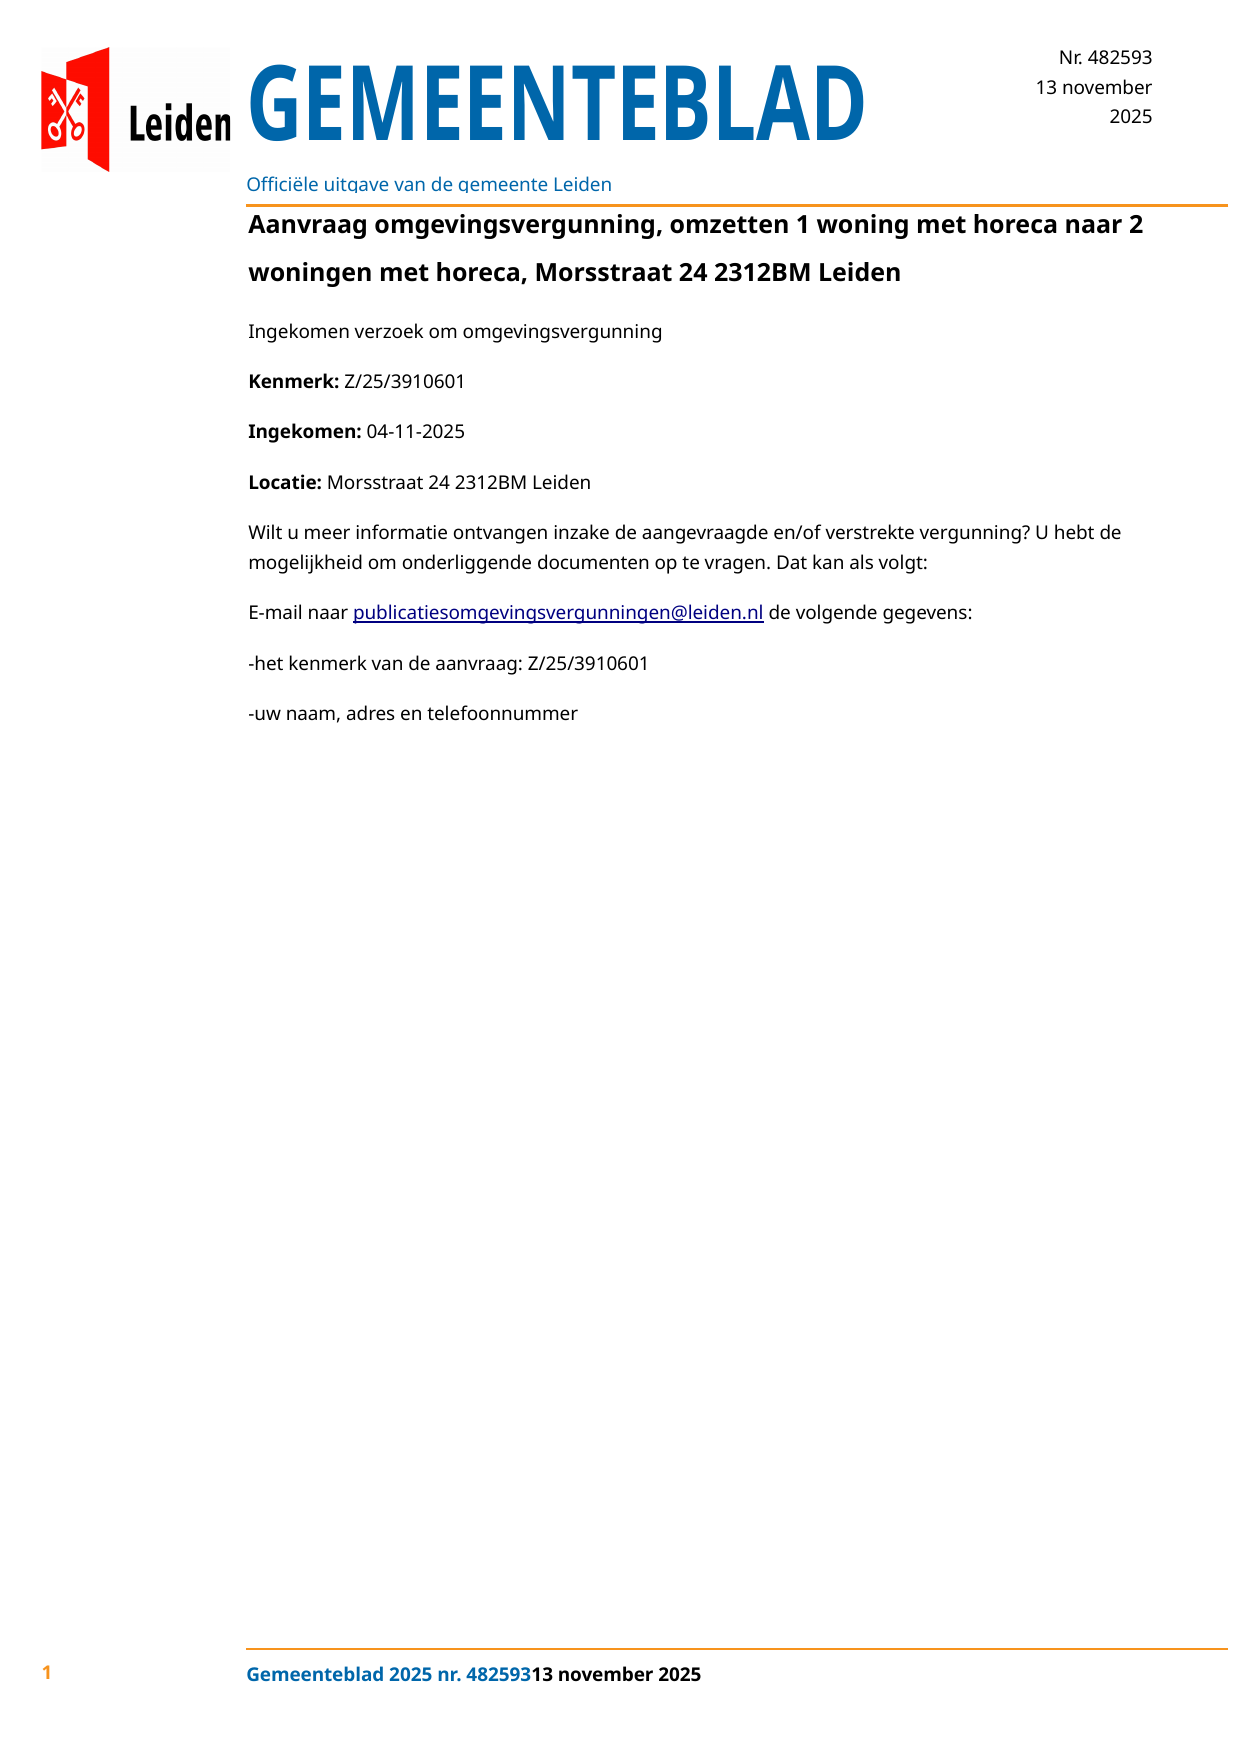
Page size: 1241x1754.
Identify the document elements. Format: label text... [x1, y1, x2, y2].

text Ingekomen: 04-11-2025 [248, 419, 1152, 444]
text Kenmerk: Z/25/3910601 [248, 368, 1152, 394]
text -uw naam, adres en telefoonnummer [248, 700, 1152, 726]
picture [41, 47, 231, 172]
text Aanvraag omgevingsvergunning, omzetten 1 woning met horeca naar 2 woningen met horeca, Morsstraat 24 2312BM Leiden [248, 207, 1152, 288]
text Ingekomen verzoek om omgevingsvergunning [248, 318, 1152, 344]
text E-mail naar publicatiesomgevingsvergunningen@leiden.nl de volgende gegevens: [248, 599, 1152, 625]
text -het kenmerk van de aanvraag: Z/25/3910601 [248, 650, 1152, 676]
text Locatie: Morsstraat 24 2312BM Leiden [248, 469, 1152, 495]
text Wilt u meer informatie ontvangen inzake de aangevraagde en/of verstrekte vergunning? U hebt de mogelijkheid om onderliggende documenten op te vragen. Dat kan als volgt: [248, 519, 1152, 575]
